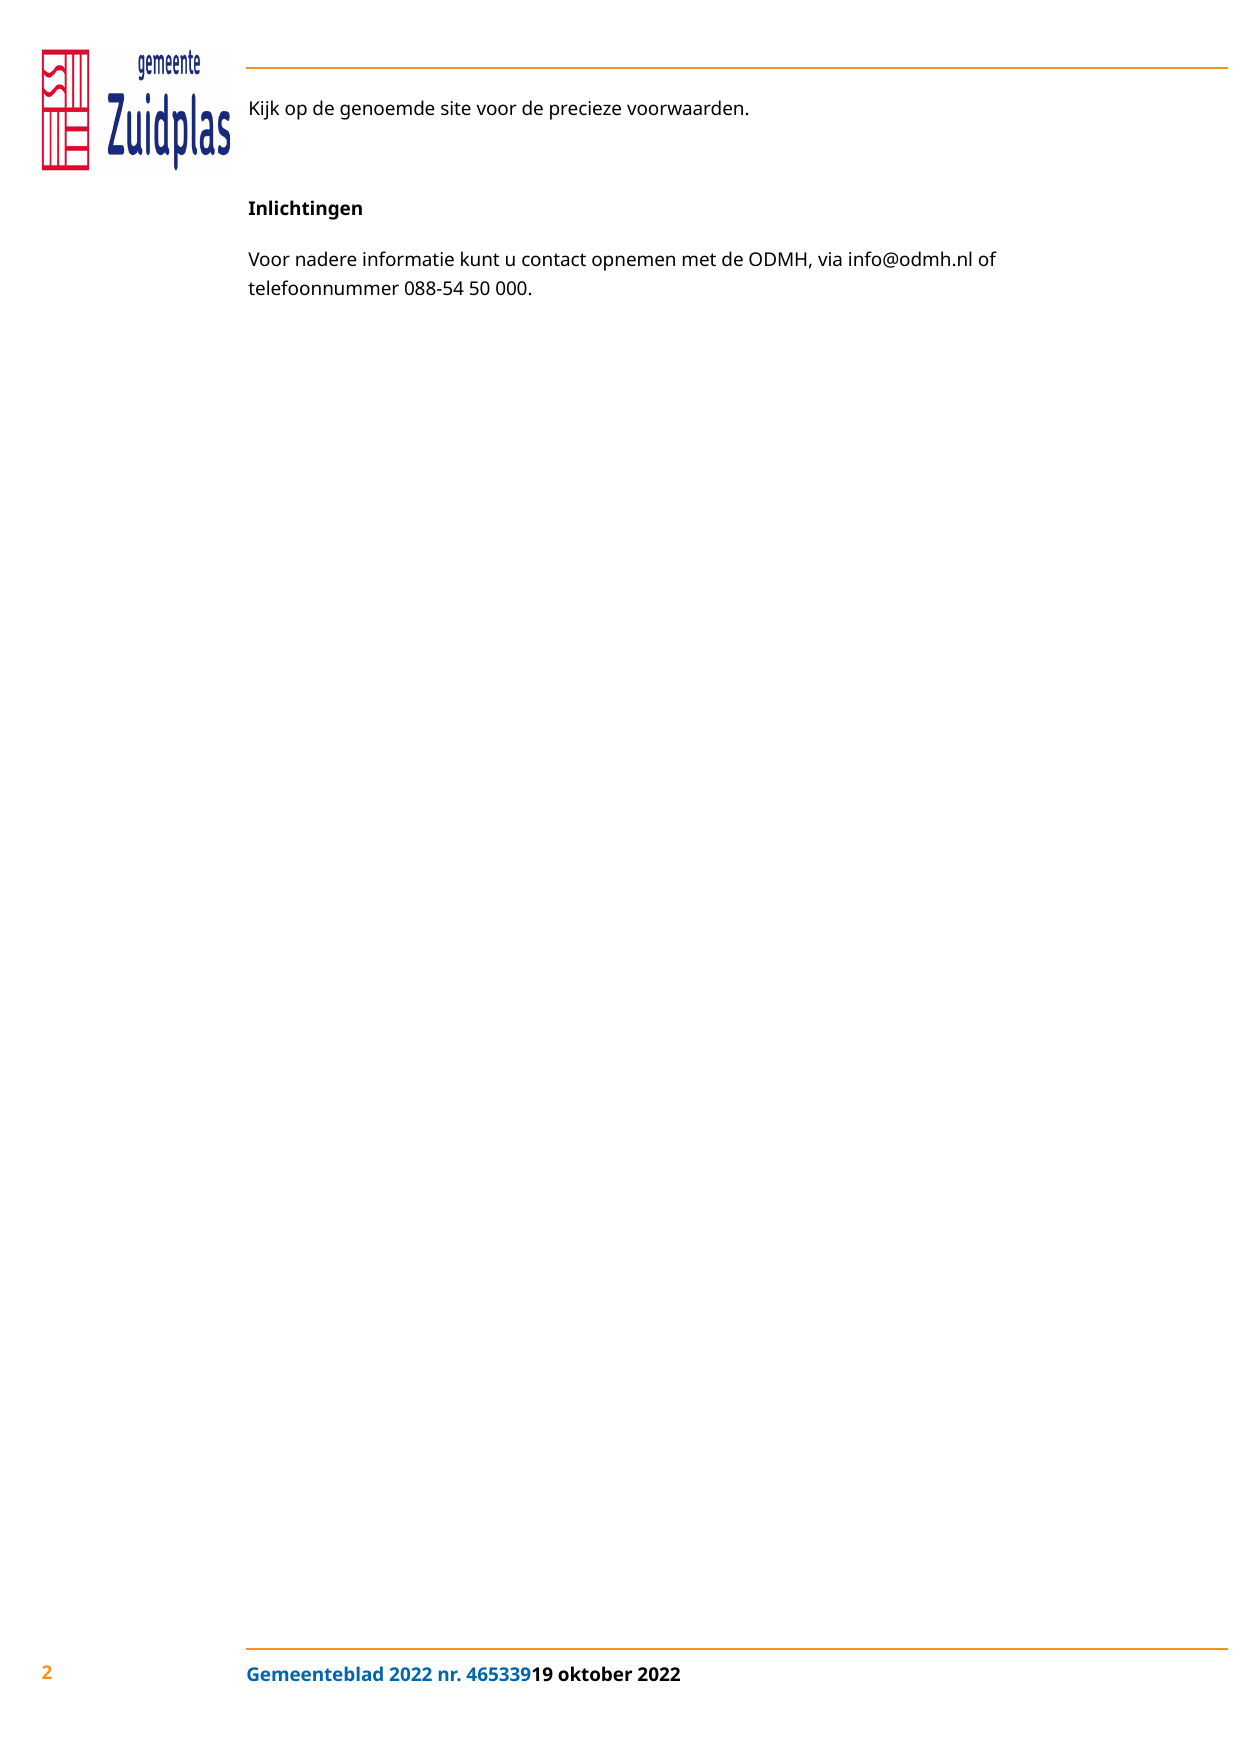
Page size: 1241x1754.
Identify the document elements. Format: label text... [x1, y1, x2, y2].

text Inlichtingen [248, 196, 1152, 221]
picture [41, 47, 231, 172]
text Kijk op de genoemde site voor de precieze voorwaarden. [248, 95, 1152, 121]
text Voor nadere informatie kunt u contact opnemen met de ODMH, via info@odmh.nl of telefoonnummer 088-54 50 000. [248, 246, 1152, 301]
